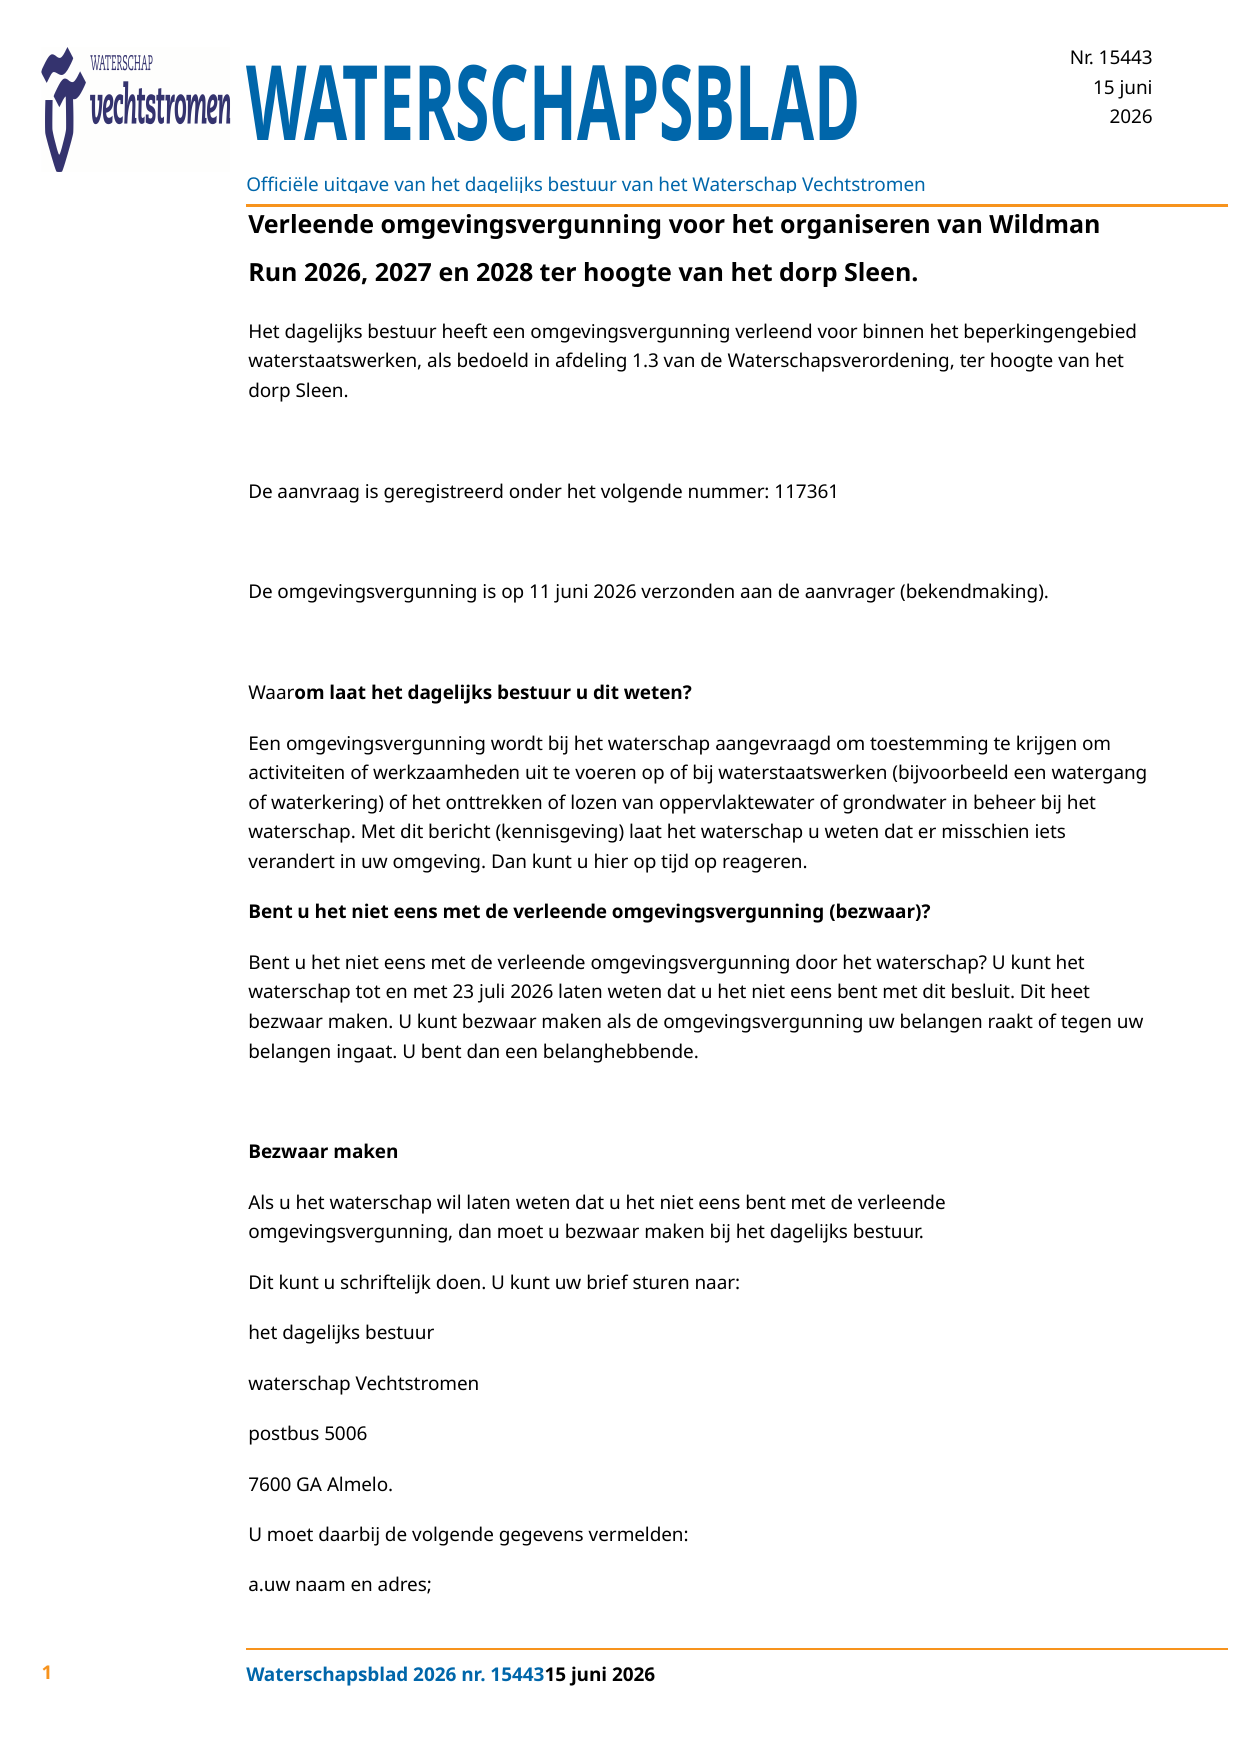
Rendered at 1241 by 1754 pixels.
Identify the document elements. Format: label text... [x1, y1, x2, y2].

text Verleende omgevingsvergunning voor het organiseren van Wildman Run 2026, 2027 en 2028 ter hoogte van het dorp Sleen. [248, 207, 1152, 288]
text 7600 GA Almelo. [248, 1471, 1152, 1497]
text het dagelijks bestuur [248, 1319, 1152, 1345]
text Het dagelijks bestuur heeft een omgevingsvergunning verleend voor binnen het beperkingengebied waterstaatswerken, als bedoeld in afdeling 1.3 van de Waterschapsverordening, ter hoogte van het dorp Sleen. [248, 318, 1152, 403]
text Een omgevingsvergunning wordt bij het waterschap aangevraagd om toestemming te krijgen om activiteiten of werkzaamheden uit te voeren op of bij waterstaatswerken (bijvoorbeeld een watergang of waterkering) of het onttrekken of lozen van oppervlaktewater of grondwater in beheer bij het waterschap. Met dit bericht (kennisgeving) laat het waterschap u weten dat er misschien iets verandert in uw omgeving. Dan kunt u hier op tijd op reageren. [248, 730, 1152, 874]
text U moet daarbij de volgende gegevens vermelden: [248, 1521, 1152, 1547]
text a.uw naam en adres; [248, 1572, 1152, 1597]
text Waarom laat het dagelijks bestuur u dit weten? [248, 679, 1152, 705]
text Bent u het niet eens met de verleende omgevingsvergunning door het waterschap? U kunt het waterschap tot en met 23 juli 2026 laten weten dat u het niet eens bent met dit besluit. Dit heet bezwaar maken. U kunt bezwaar maken als de omgevingsvergunning uw belangen raakt of tegen uw belangen ingaat. U bent dan een belanghebbende. [248, 949, 1152, 1064]
text Dit kunt u schriftelijk doen. U kunt uw brief sturen naar: [248, 1269, 1152, 1295]
text Bezwaar maken [248, 1139, 1152, 1164]
text Bent u het niet eens met de verleende omgevingsvergunning (bezwaar)? [248, 899, 1152, 924]
picture [41, 47, 231, 172]
text postbus 5006 [248, 1420, 1152, 1446]
text De aanvraag is geregistreerd onder het volgende nummer: 117361 [248, 478, 1152, 504]
text waterschap Vechtstromen [248, 1370, 1152, 1396]
text De omgevingsvergunning is op 11 juni 2026 verzonden aan de aanvrager (bekendmaking). [248, 579, 1152, 604]
text Als u het waterschap wil laten weten dat u het niet eens bent met de verleende omgevingsvergunning, dan moet u bezwaar maken bij het dagelijks bestuur. [248, 1189, 1152, 1244]
